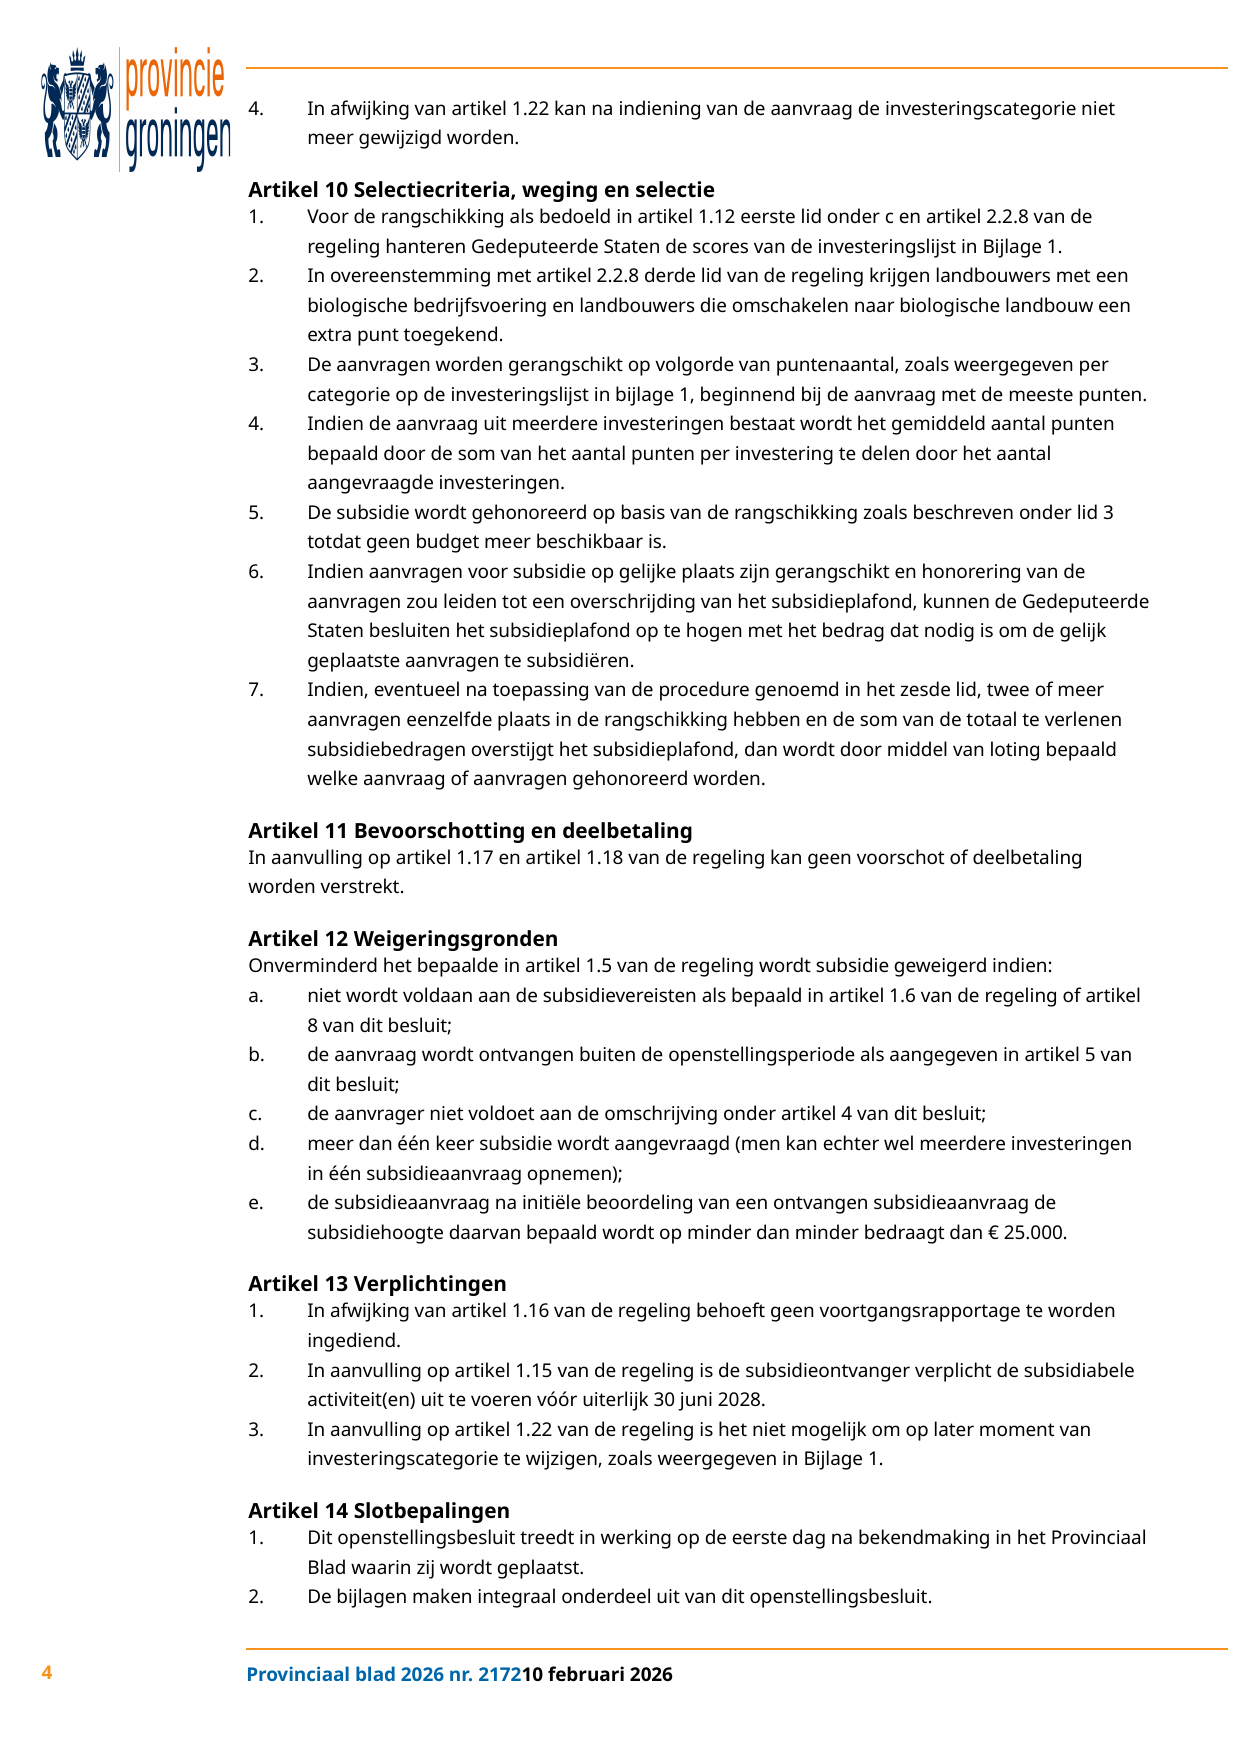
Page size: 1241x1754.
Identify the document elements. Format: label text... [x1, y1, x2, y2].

list De subsidie wordt gehonoreerd op basis van de rangschikking zoals beschreven onder lid 3 totdat geen budget meer beschikbaar is. [248, 499, 1152, 554]
text Artikel 11 Bevoorschotting en deelbetaling [248, 816, 1152, 844]
text Artikel 14 Slotbepalingen [248, 1496, 1152, 1524]
list Voor de rangschikking als bedoeld in artikel 1.12 eerste lid onder c en artikel 2.2.8 van de regeling hanteren Gedeputeerde Staten de scores van de investeringslijst in Bijlage 1. [248, 203, 1152, 258]
list In aanvulling op artikel 1.22 van de regeling is het niet mogelijk om op later moment van investeringscategorie te wijzigen, zoals weergegeven in Bijlage 1. [248, 1416, 1152, 1471]
list Indien de aanvraag uit meerdere investeringen bestaat wordt het gemiddeld aantal punten bepaald door de som van het aantal punten per investering te delen door het aantal aangevraagde investeringen. [248, 410, 1152, 495]
list In aanvulling op artikel 1.15 van de regeling is de subsidieontvanger verplicht de subsidiabele activiteit(en) uit te voeren vóór uiterlijk 30 juni 2028. [248, 1357, 1152, 1412]
text Artikel 10 Selectiecriteria, weging en selectie [248, 175, 1152, 203]
list Dit openstellingsbesluit treedt in werking op de eerste dag na bekendmaking in het Provinciaal Blad waarin zij wordt geplaatst. [248, 1524, 1152, 1580]
text Onverminderd het bepaalde in artikel 1.5 van de regeling wordt subsidie geweigerd indien: [248, 953, 1152, 978]
list de aanvrager niet voldoet aan de omschrijving onder artikel 4 van dit besluit; [248, 1101, 1152, 1126]
list de subsidieaanvraag na initiële beoordeling van een ontvangen subsidieaanvraag de subsidiehoogte daarvan bepaald wordt op minder dan minder bedraagt dan € 25.000. [248, 1189, 1152, 1244]
list niet wordt voldaan aan de subsidievereisten als bepaald in artikel 1.6 van de regeling of artikel 8 van dit besluit; [248, 982, 1152, 1037]
list meer dan één keer subsidie wordt aangevraagd (men kan echter wel meerdere investeringen in één subsidieaanvraag opnemen); [248, 1130, 1152, 1185]
list In afwijking van artikel 1.16 van de regeling behoeft geen voortgangsrapportage te worden ingediend. [248, 1298, 1152, 1353]
list De bijlagen maken integraal onderdeel uit van dit openstellingsbesluit. [248, 1584, 1152, 1609]
text Artikel 13 Verplichtingen [248, 1269, 1152, 1298]
list De aanvragen worden gerangschikt op volgorde van puntenaantal, zoals weergegeven per categorie op de investeringslijst in bijlage 1, beginnend bij de aanvraag met de meeste punten. [248, 351, 1152, 406]
picture [41, 47, 231, 172]
list In overeenstemming met artikel 2.2.8 derde lid van de regeling krijgen landbouwers met een biologische bedrijfsvoering en landbouwers die omschakelen naar biologische landbouw een extra punt toegekend. [248, 262, 1152, 347]
list Indien, eventueel na toepassing van de procedure genoemd in het zesde lid, twee of meer aanvragen eenzelfde plaats in de rangschikking hebben en de som van de totaal te verlenen subsidiebedragen overstijgt het subsidieplafond, dan wordt door middel van loting bepaald welke aanvraag of aanvragen gehonoreerd worden. [248, 677, 1152, 791]
text In aanvulling op artikel 1.17 en artikel 1.18 van de regeling kan geen voorschot of deelbetaling worden verstrekt. [248, 844, 1152, 899]
list In afwijking van artikel 1.22 kan na indiening van de aanvraag de investeringscategorie niet meer gewijzigd worden. [248, 95, 1152, 150]
list de aanvraag wordt ontvangen buiten de openstellingsperiode als aangegeven in artikel 5 van dit besluit; [248, 1041, 1152, 1097]
list Indien aanvragen voor subsidie op gelijke plaats zijn gerangschikt en honorering van de aanvragen zou leiden tot een overschrijding van het subsidieplafond, kunnen de Gedeputeerde Staten besluiten het subsidieplafond op te hogen met het bedrag dat nodig is om de gelijk geplaatste aanvragen te subsidiëren. [248, 558, 1152, 673]
text Artikel 12 Weigeringsgronden [248, 924, 1152, 953]
